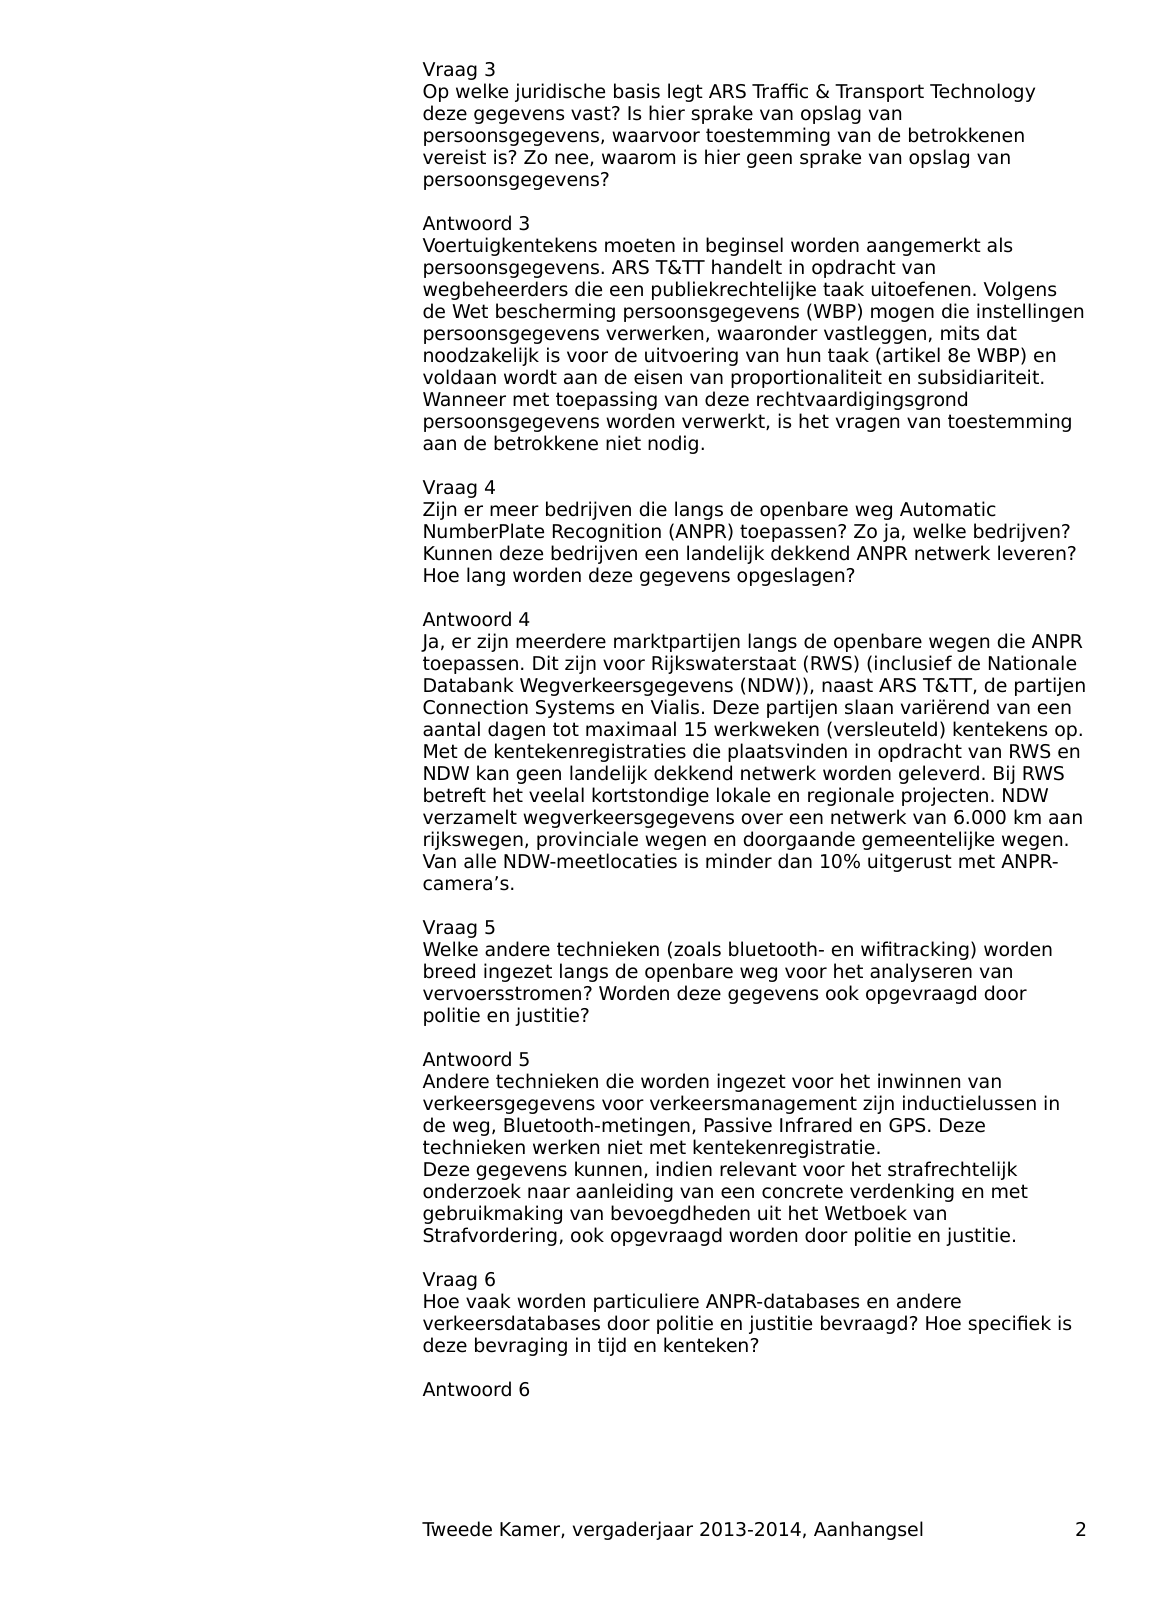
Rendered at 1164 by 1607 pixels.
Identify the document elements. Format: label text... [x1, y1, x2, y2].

text Hoe vaak worden particuliere ANPR-databases en andere verkeersdatabases door politie en justitie bevraagd? Hoe specifiek is deze bevraging in tijd en kenteken? [422, 1291, 1087, 1357]
text Vraag 3 [422, 59, 1087, 81]
text Antwoord 5 [422, 1049, 1087, 1071]
text Voertuigkentekens moeten in beginsel worden aangemerkt als persoonsgegevens. ARS T&TT handelt in opdracht van wegbeheerders die een publiekrechtelijke taak uitoefenen. Volgens de Wet bescherming persoonsgegevens (WBP) mogen die instellingen persoonsgegevens verwerken, waaronder vastleggen, mits dat noodzakelijk is voor de uitvoering van hun taak (artikel 8e WBP) en voldaan wordt aan de eisen van proportionaliteit en subsidiariteit. Wanneer met toepassing van deze rechtvaardigingsgrond persoonsgegevens worden verwerkt, is het vragen van toestemming aan de betrokkene niet nodig. [422, 235, 1087, 455]
text Deze gegevens kunnen, indien relevant voor het strafrechtelijk onderzoek naar aanleiding van een concrete verdenking en met gebruikmaking van bevoegdheden uit het Wetboek van Strafvordering, ook opgevraagd worden door politie en justitie. [422, 1159, 1087, 1247]
text Antwoord 6 [422, 1379, 1087, 1401]
text Ja, er zijn meerdere marktpartijen langs de openbare wegen die ANPR toepassen. Dit zijn voor Rijkswaterstaat (RWS) (inclusief de Nationale Databank Wegverkeersgegevens (NDW)), naast ARS T&TT, de partijen Connection Systems en Vialis. Deze partijen slaan variërend van een aantal dagen tot maximaal 15 werkweken (versleuteld) kentekens op. [422, 631, 1087, 741]
text Antwoord 3 [422, 213, 1087, 235]
text Vraag 5 [422, 917, 1087, 939]
text Vraag 4 [422, 477, 1087, 499]
text Met de kentekenregistraties die plaatsvinden in opdracht van RWS en NDW kan geen landelijk dekkend netwerk worden geleverd. Bij RWS betreft het veelal kortstondige lokale en regionale projecten. NDW verzamelt wegverkeersgegevens over een netwerk van 6.000 km aan rijkswegen, provinciale wegen en doorgaande gemeentelijke wegen. Van alle NDW-meetlocaties is minder dan 10% uitgerust met ANPR-camera’s. [422, 741, 1087, 895]
text Antwoord 4 [422, 609, 1087, 631]
text Op welke juridische basis legt ARS Traffic & Transport Technology deze gegevens vast? Is hier sprake van opslag van persoonsgegevens, waarvoor toestemming van de betrokkenen vereist is? Zo nee, waarom is hier geen sprake van opslag van persoonsgegevens? [422, 81, 1087, 191]
text Andere technieken die worden ingezet voor het inwinnen van verkeersgegevens voor verkeersmanagement zijn inductielussen in de weg, Bluetooth-metingen, Passive Infrared en GPS. Deze technieken werken niet met kentekenregistratie. [422, 1071, 1087, 1159]
text Vraag 6 [422, 1269, 1087, 1291]
text Zijn er meer bedrijven die langs de openbare weg Automatic NumberPlate Recognition (ANPR) toepassen? Zo ja, welke bedrijven? Kunnen deze bedrijven een landelijk dekkend ANPR netwerk leveren? Hoe lang worden deze gegevens opgeslagen? [422, 499, 1087, 587]
text Welke andere technieken (zoals bluetooth- en wifitracking) worden breed ingezet langs de openbare weg voor het analyseren van vervoersstromen? Worden deze gegevens ook opgevraagd door politie en justitie? [422, 939, 1087, 1027]
